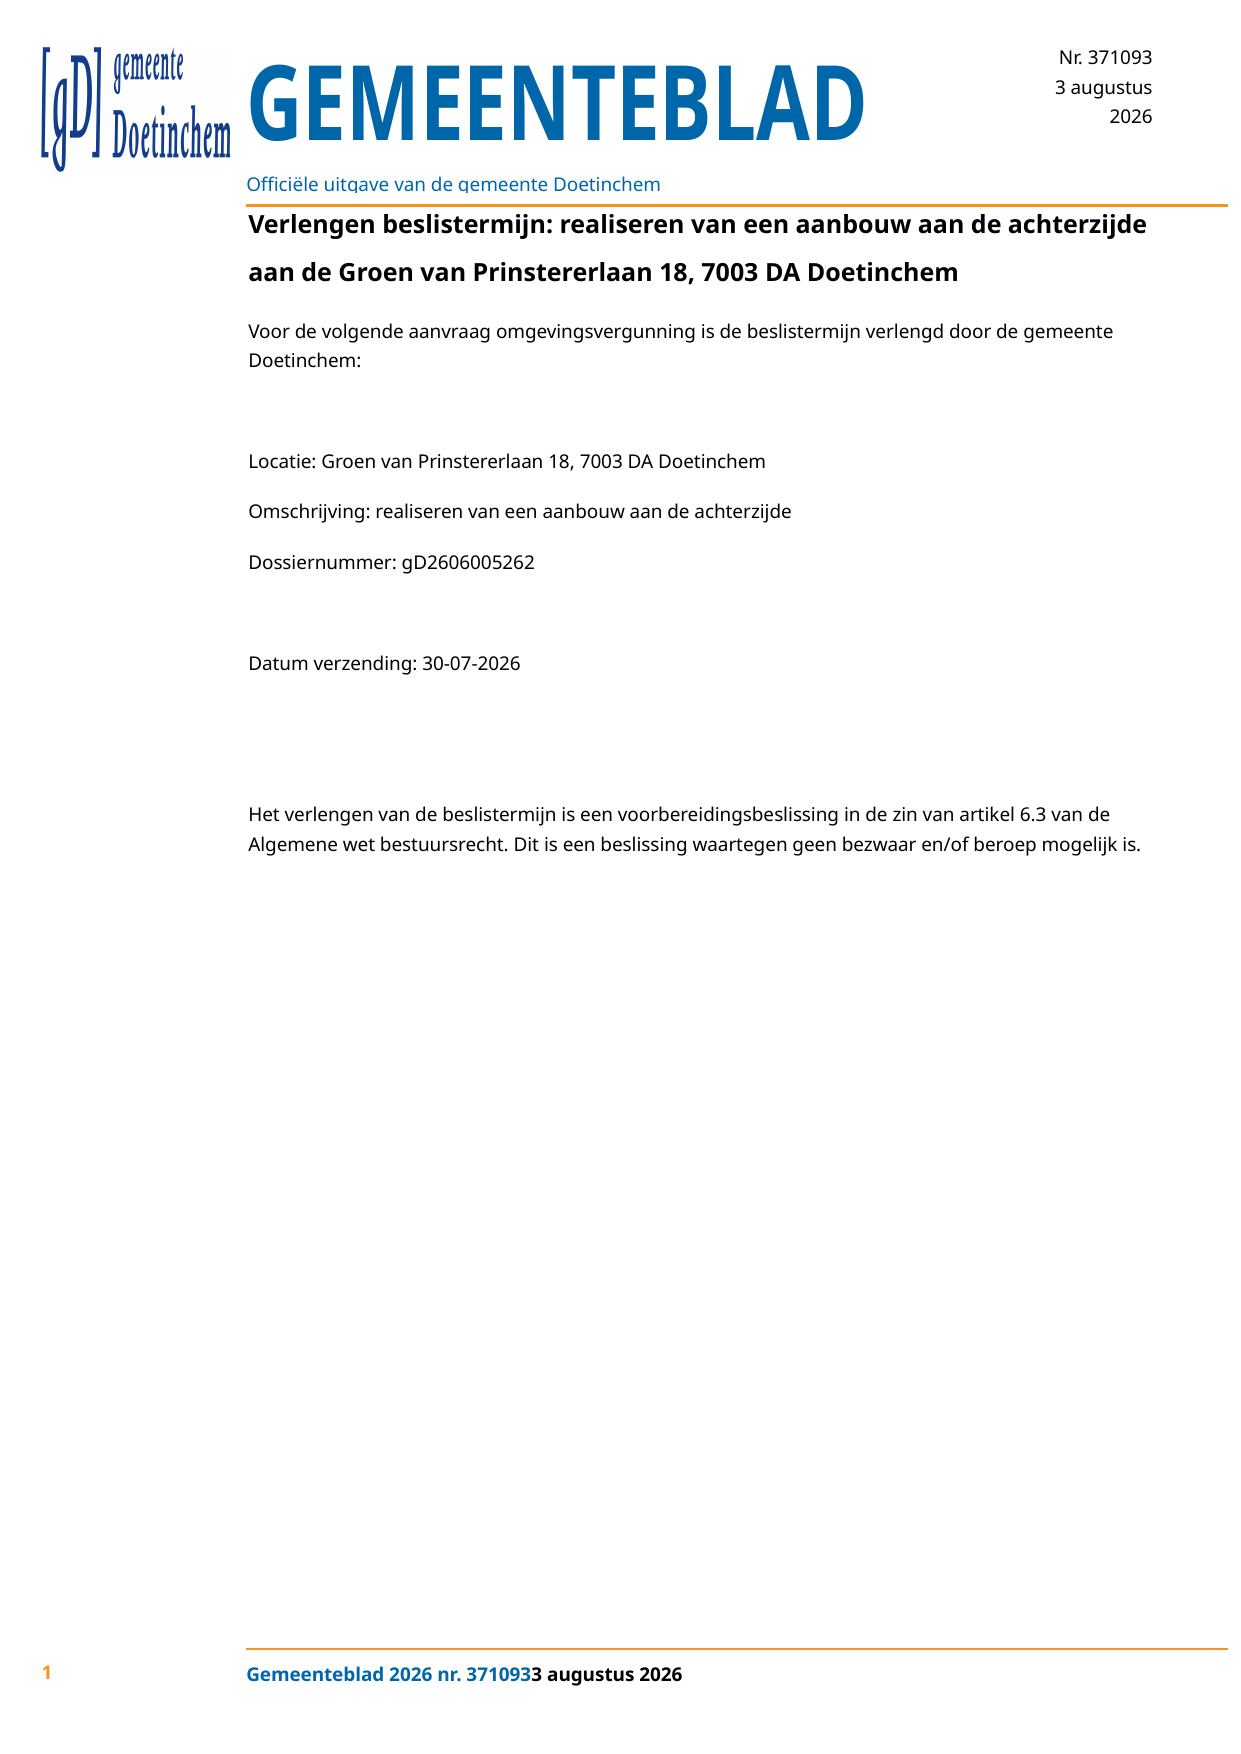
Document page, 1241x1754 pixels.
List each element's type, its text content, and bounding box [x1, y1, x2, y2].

text Datum verzending: 30-07-2026 [248, 650, 1152, 676]
text Verlengen beslistermijn: realiseren van een aanbouw aan de achterzijde aan de Groen van Prinstererlaan 18, 7003 DA Doetinchem [248, 207, 1152, 288]
picture [41, 47, 231, 172]
text Omschrijving: realiseren van een aanbouw aan de achterzijde [248, 499, 1152, 524]
text Het verlengen van de beslistermijn is een voorbereidingsbeslissing in de zin van artikel 6.3 van de Algemene wet bestuursrecht. Dit is een beslissing waartegen geen bezwaar en/of beroep mogelijk is. [248, 801, 1152, 857]
text Voor de volgende aanvraag omgevingsvergunning is de beslistermijn verlengd door de gemeente Doetinchem: [248, 318, 1152, 373]
text Dossiernummer: gD2606005262 [248, 549, 1152, 575]
text Locatie: Groen van Prinstererlaan 18, 7003 DA Doetinchem [248, 448, 1152, 474]
